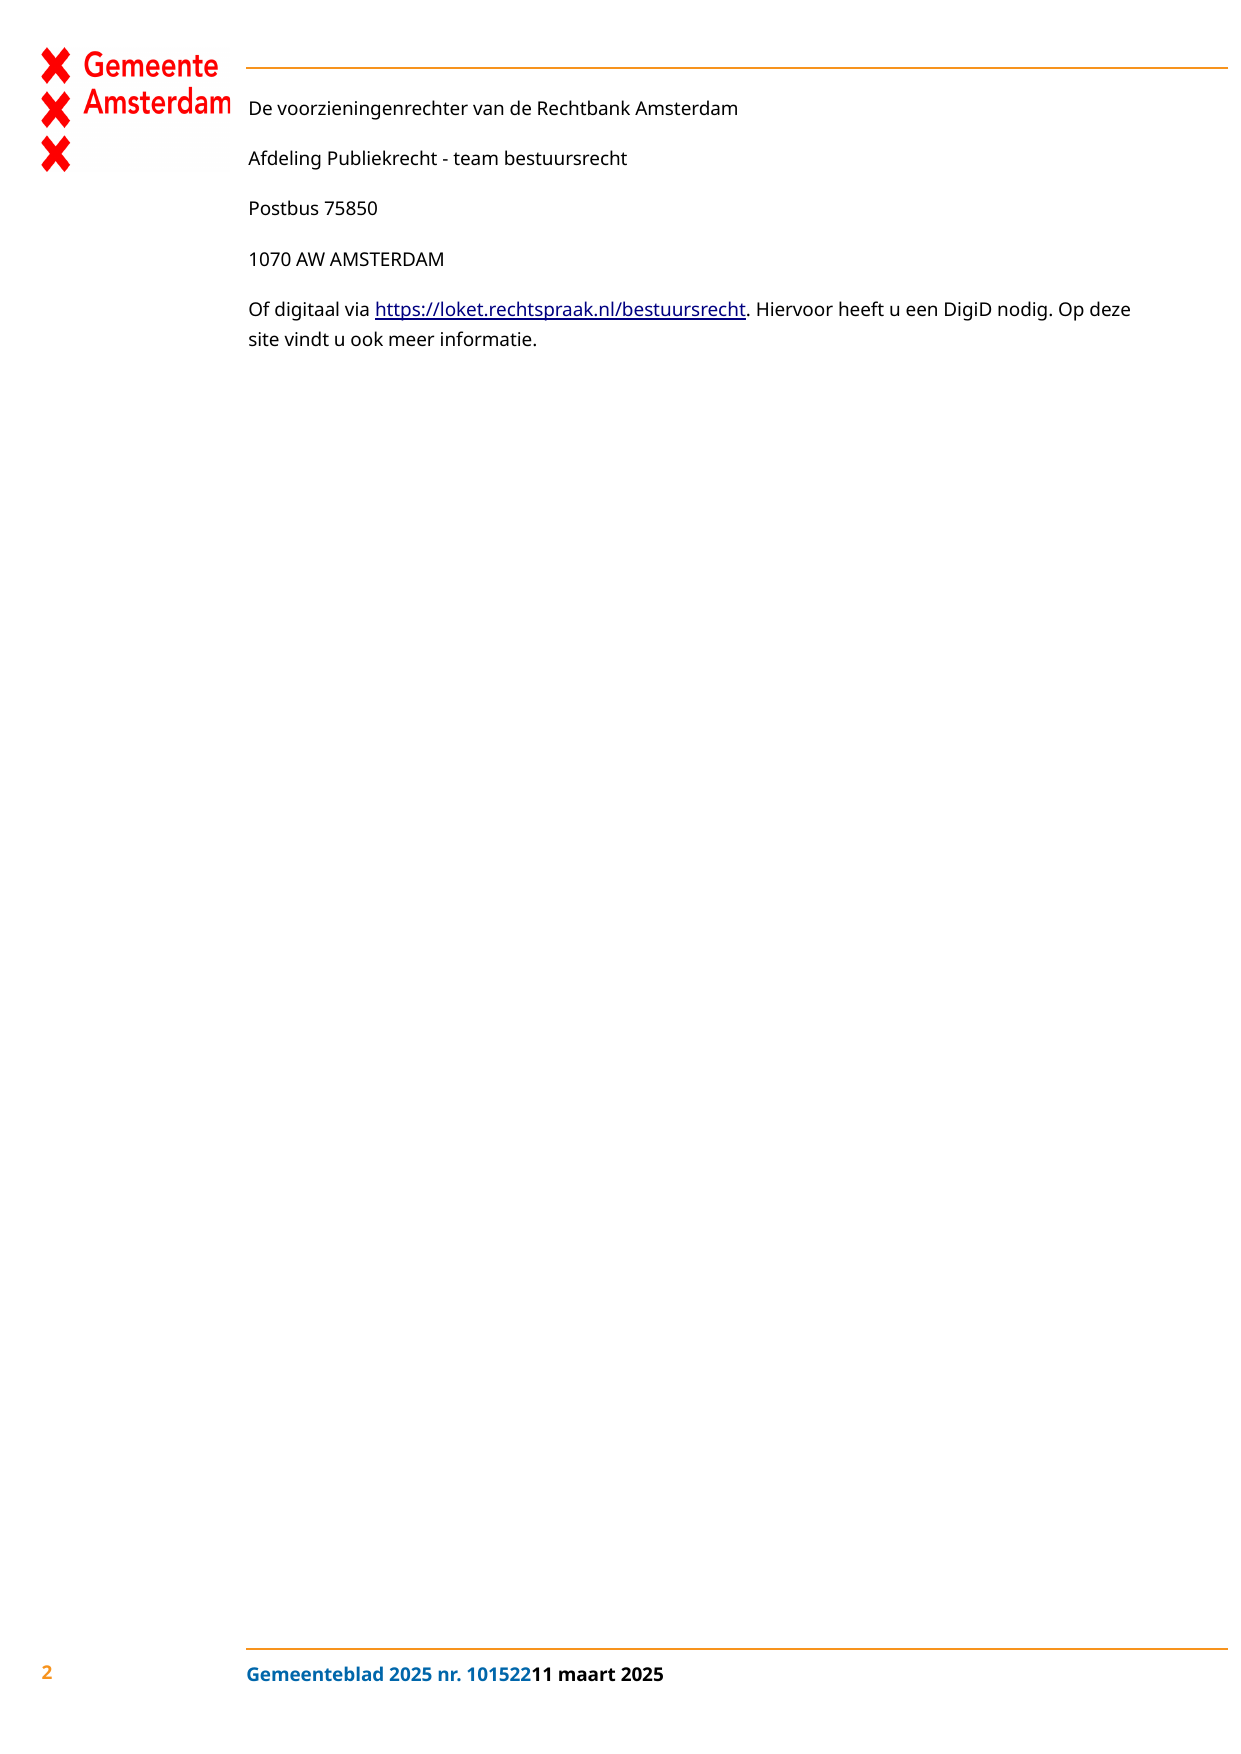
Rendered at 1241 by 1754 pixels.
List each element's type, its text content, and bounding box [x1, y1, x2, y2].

text Of digitaal via https://loket.rechtspraak.nl/bestuursrecht. Hiervoor heeft u een DigiD nodig. Op deze site vindt u ook meer informatie. [248, 296, 1152, 352]
text Postbus 75850 [248, 196, 1152, 221]
text 1070 AW AMSTERDAM [248, 246, 1152, 272]
text De voorzieningenrechter van de Rechtbank Amsterdam [248, 95, 1152, 121]
picture [41, 47, 231, 172]
text Afdeling Publiekrecht - team bestuursrecht [248, 145, 1152, 171]
